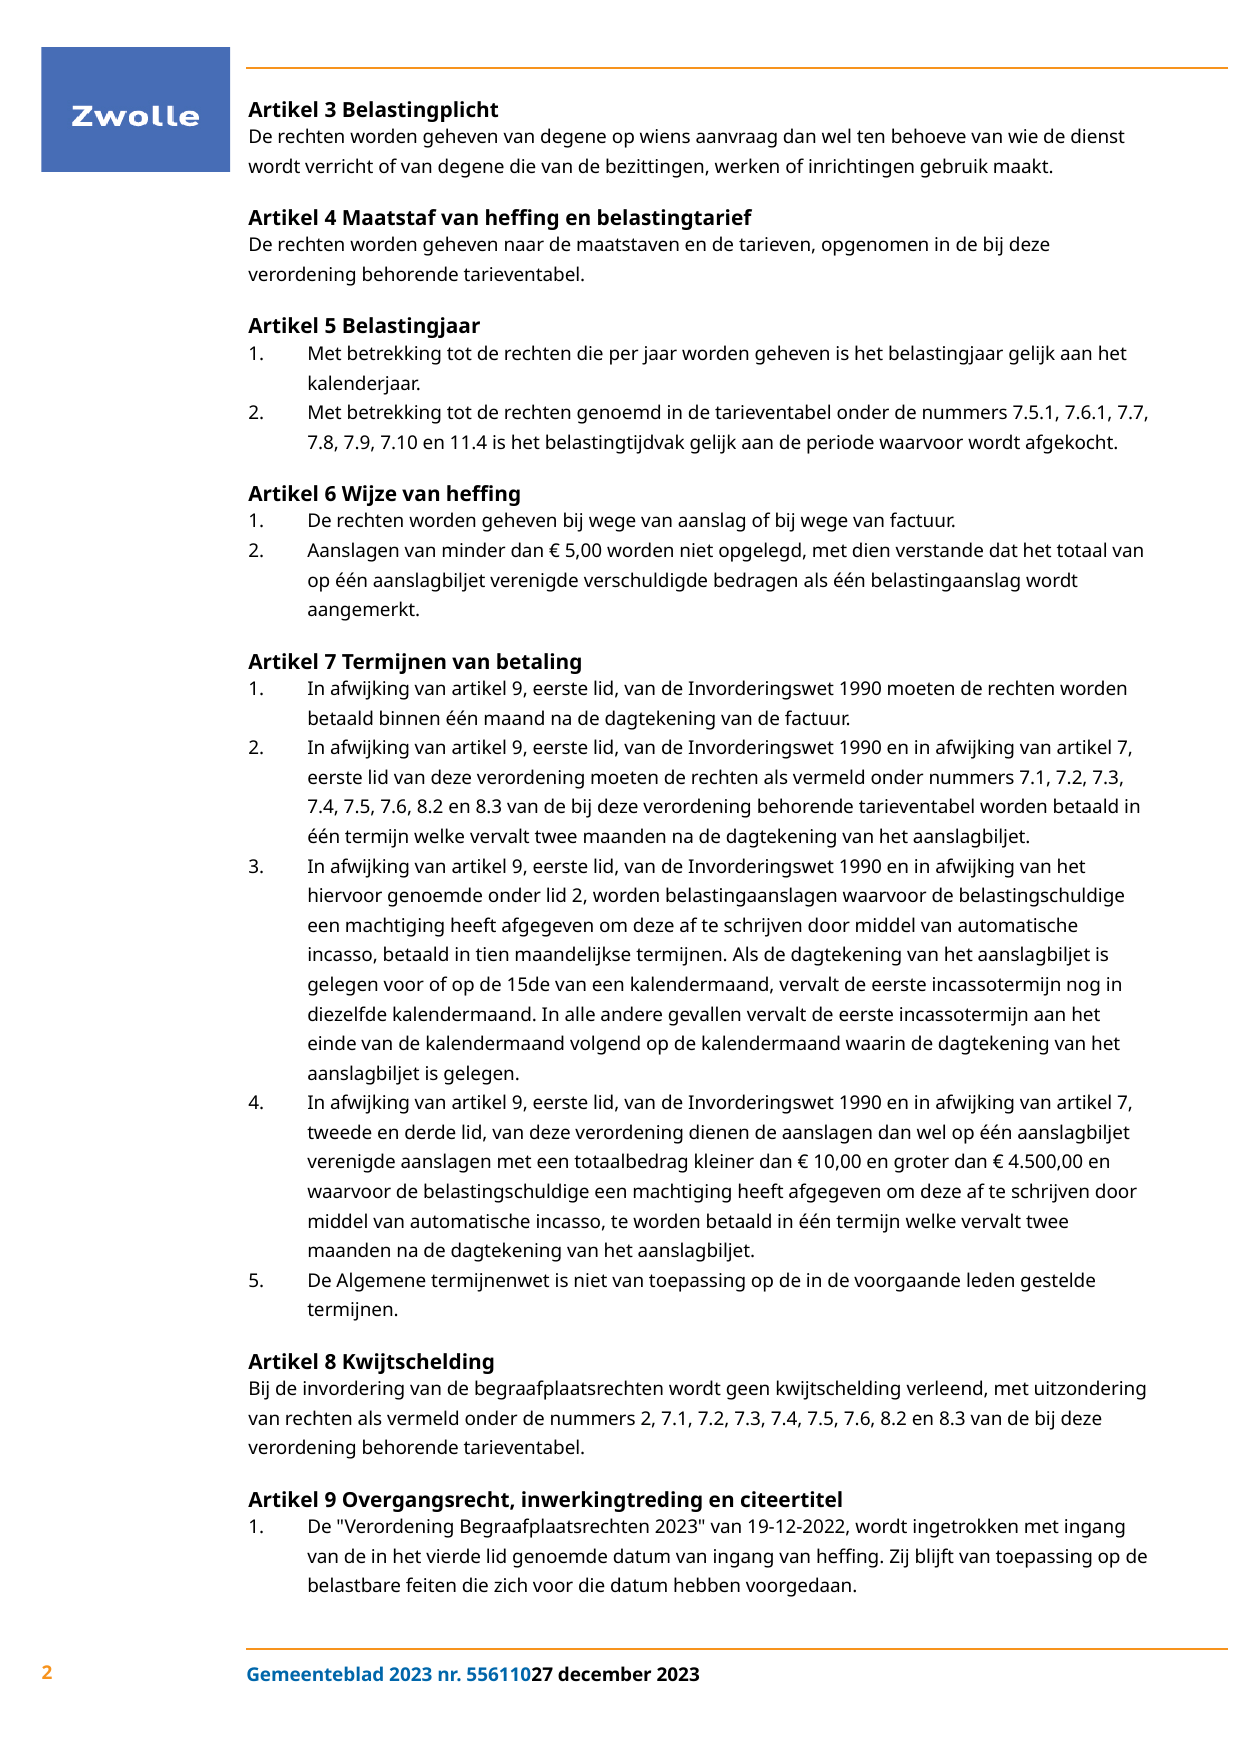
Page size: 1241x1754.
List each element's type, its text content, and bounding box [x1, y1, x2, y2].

picture [41, 47, 231, 172]
list De rechten worden geheven bij wege van aanslag of bij wege van factuur. [248, 508, 1152, 533]
text Bij de invordering van de begraafplaatsrechten wordt geen kwijtschelding verleend, met uitzondering van rechten als vermeld onder de nummers 2, 7.1, 7.2, 7.3, 7.4, 7.5, 7.6, 8.2 en 8.3 van de bij deze verordening behorende tarieventabel. [248, 1375, 1152, 1460]
list In afwijking van artikel 9, eerste lid, van de Invorderingswet 1990 en in afwijking van het hiervoor genoemde onder lid 2, worden belastingaanslagen waarvoor de belastingschuldige een machtiging heeft afgegeven om deze af te schrijven door middel van automatische incasso, betaald in tien maandelijkse termijnen. Als de dagtekening van het aanslagbiljet is gelegen voor of op de 15de van een kalendermaand, vervalt de eerste incassotermijn nog in diezelfde kalendermaand. In alle andere gevallen vervalt de eerste incassotermijn aan het einde van de kalendermaand volgend op de kalendermaand waarin de dagtekening van het aanslagbiljet is gelegen. [248, 853, 1152, 1086]
text Artikel 6 Wijze van heffing [248, 479, 1152, 508]
list Aanslagen van minder dan € 5,00 worden niet opgelegd, met dien verstande dat het totaal van op één aanslagbiljet verenigde verschuldigde bedragen als één belastingaanslag wordt aangemerkt. [248, 537, 1152, 622]
list Met betrekking tot de rechten genoemd in de tarieventabel onder de nummers 7.5.1, 7.6.1, 7.7, 7.8, 7.9, 7.10 en 11.4 is het belastingtijdvak gelijk aan de periode waarvoor wordt afgekocht. [248, 399, 1152, 454]
text Artikel 3 Belastingplicht [248, 95, 1152, 123]
list Met betrekking tot de rechten die per jaar worden geheven is het belastingjaar gelijk aan het kalenderjaar. [248, 340, 1152, 395]
text De rechten worden geheven van degene op wiens aanvraag dan wel ten behoeve van wie de dienst wordt verricht of van degene die van de bezittingen, werken of inrichtingen gebruik maakt. [248, 123, 1152, 178]
list De "Verordening Begraafplaatsrechten 2023" van 19-12-2022, wordt ingetrokken met ingang van de in het vierde lid genoemde datum van ingang van heffing. Zij blijft van toepassing op de belastbare feiten die zich voor die datum hebben voorgedaan. [248, 1513, 1152, 1598]
text De rechten worden geheven naar de maatstaven en de tarieven, opgenomen in de bij deze verordening behorende tarieventabel. [248, 232, 1152, 287]
text Artikel 8 Kwijtschelding [248, 1347, 1152, 1375]
text Artikel 5 Belastingjaar [248, 312, 1152, 340]
text Artikel 7 Termijnen van betaling [248, 647, 1152, 675]
list De Algemene termijnenwet is niet van toepassing op de in de voorgaande leden gestelde termijnen. [248, 1267, 1152, 1322]
text Artikel 4 Maatstaf van heffing en belastingtarief [248, 203, 1152, 232]
list In afwijking van artikel 9, eerste lid, van de Invorderingswet 1990 en in afwijking van artikel 7, tweede en derde lid, van deze verordening dienen de aanslagen dan wel op één aanslagbiljet verenigde aanslagen met een totaalbedrag kleiner dan € 10,00 en groter dan € 4.500,00 en waarvoor de belastingschuldige een machtiging heeft afgegeven om deze af te schrijven door middel van automatische incasso, te worden betaald in één termijn welke vervalt twee maanden na de dagtekening van het aanslagbiljet. [248, 1089, 1152, 1263]
text Artikel 9 Overgangsrecht, inwerkingtreding en citeertitel [248, 1485, 1152, 1513]
list In afwijking van artikel 9, eerste lid, van de Invorderingswet 1990 en in afwijking van artikel 7, eerste lid van deze verordening moeten de rechten als vermeld onder nummers 7.1, 7.2, 7.3, 7.4, 7.5, 7.6, 8.2 en 8.3 van de bij deze verordening behorende tarieventabel worden betaald in één termijn welke vervalt twee maanden na de dagtekening van het aanslagbiljet. [248, 734, 1152, 849]
list In afwijking van artikel 9, eerste lid, van de Invorderingswet 1990 moeten de rechten worden betaald binnen één maand na de dagtekening van de factuur. [248, 675, 1152, 731]
